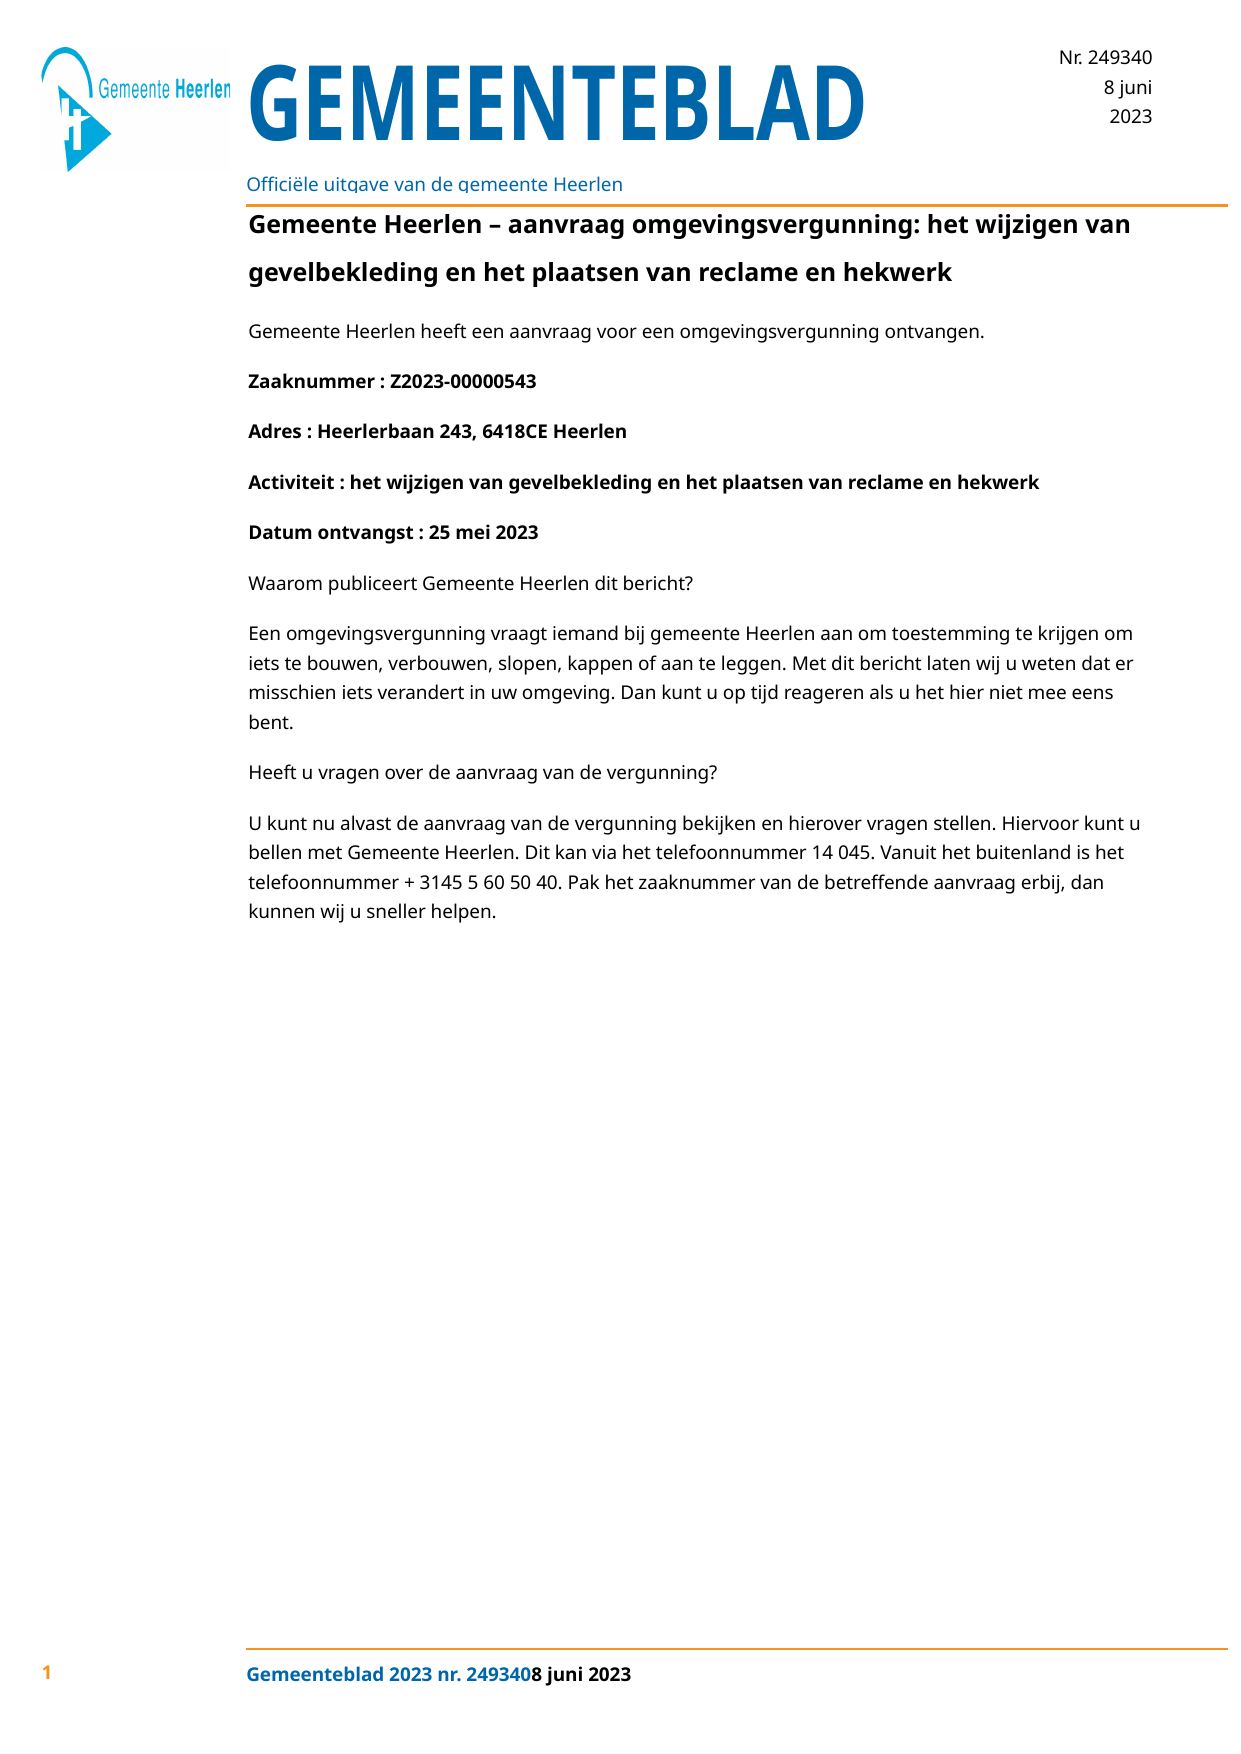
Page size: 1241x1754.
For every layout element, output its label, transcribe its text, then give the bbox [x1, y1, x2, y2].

text Heeft u vragen over de aanvraag van de vergunning? [248, 759, 1152, 785]
text Datum ontvangst : 25 mei 2023 [248, 519, 1152, 545]
text Zaaknummer : Z2023-00000543 [248, 368, 1152, 394]
text Gemeente Heerlen heeft een aanvraag voor een omgevingsvergunning ontvangen. [248, 318, 1152, 344]
picture [41, 47, 59, 70]
text Waarom publiceert Gemeente Heerlen dit bericht? [248, 570, 1152, 596]
text Adres : Heerlerbaan 243, 6418CE Heerlen [248, 419, 1152, 444]
text U kunt nu alvast de aanvraag van de vergunning bekijken en hierover vragen stellen. Hiervoor kunt u bellen met Gemeente Heerlen. Dit kan via het telefoonnummer 14 045. Vanuit het buitenland is het telefoonnummer + 3145 5 60 50 40. Pak het zaaknummer van de betreffende aanvraag erbij, dan kunnen wij u sneller helpen. [248, 810, 1152, 924]
text Gemeente Heerlen – aanvraag omgevingsvergunning: het wijzigen van gevelbekleding en het plaatsen van reclame en hekwerk [248, 207, 1152, 288]
picture [41, 47, 231, 172]
text Een omgevingsvergunning vraagt iemand bij gemeente Heerlen aan om toestemming te krijgen om iets te bouwen, verbouwen, slopen, kappen of aan te leggen. Met dit bericht laten wij u weten dat er misschien iets verandert in uw omgeving. Dan kunt u op tijd reageren als u het hier niet mee eens bent. [248, 620, 1152, 735]
text Activiteit : het wijzigen van gevelbekleding en het plaatsen van reclame en hekwerk [248, 469, 1152, 495]
